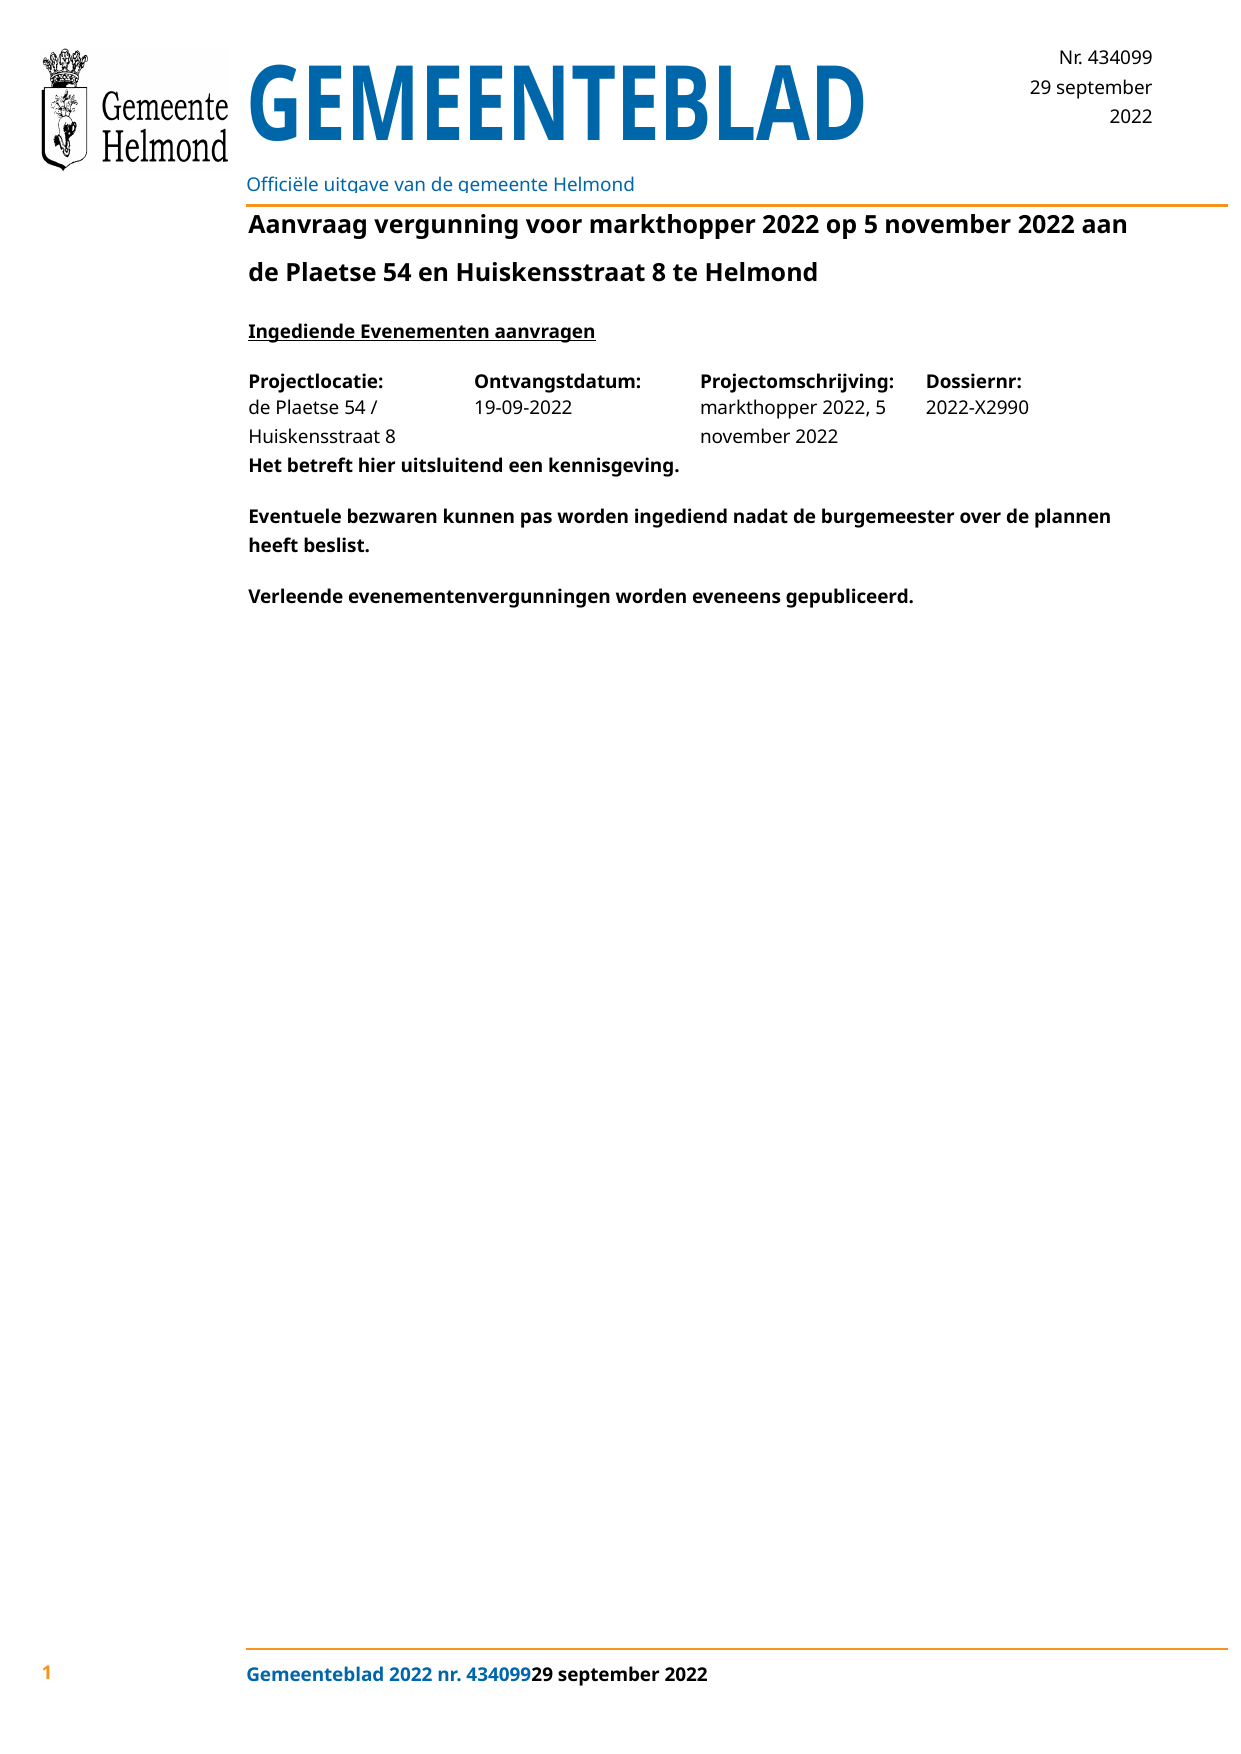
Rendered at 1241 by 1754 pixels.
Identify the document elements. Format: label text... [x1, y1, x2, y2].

table_cell markthopper 2022, 5 november 2022 [700, 394, 926, 449]
text Aanvraag vergunning voor markthopper 2022 op 5 november 2022 aan de Plaetse 54 en Huiskensstraat 8 te Helmond [248, 207, 1152, 288]
table_cell 2022-X2990 [926, 394, 1152, 449]
table_header Ontvangstdatum: [474, 369, 700, 394]
text Verleende evenementenvergunningen worden eveneens gepubliceerd. [248, 583, 1152, 609]
table_header Dossiernr: [926, 369, 1152, 394]
text Het betreft hier uitsluitend een kennisgeving. [248, 453, 1152, 478]
text Ingediende Evenementen aanvragen [248, 318, 1152, 344]
table_cell 19-09-2022 [474, 394, 700, 449]
table_cell de Plaetse 54 / Huiskensstraat 8 [248, 394, 474, 449]
table_header Projectlocatie: [248, 369, 474, 394]
text Eventuele bezwaren kunnen pas worden ingediend nadat de burgemeester over de plannen heeft beslist. [248, 503, 1152, 558]
table_header Projectomschrijving: [700, 369, 926, 394]
picture [41, 47, 231, 172]
